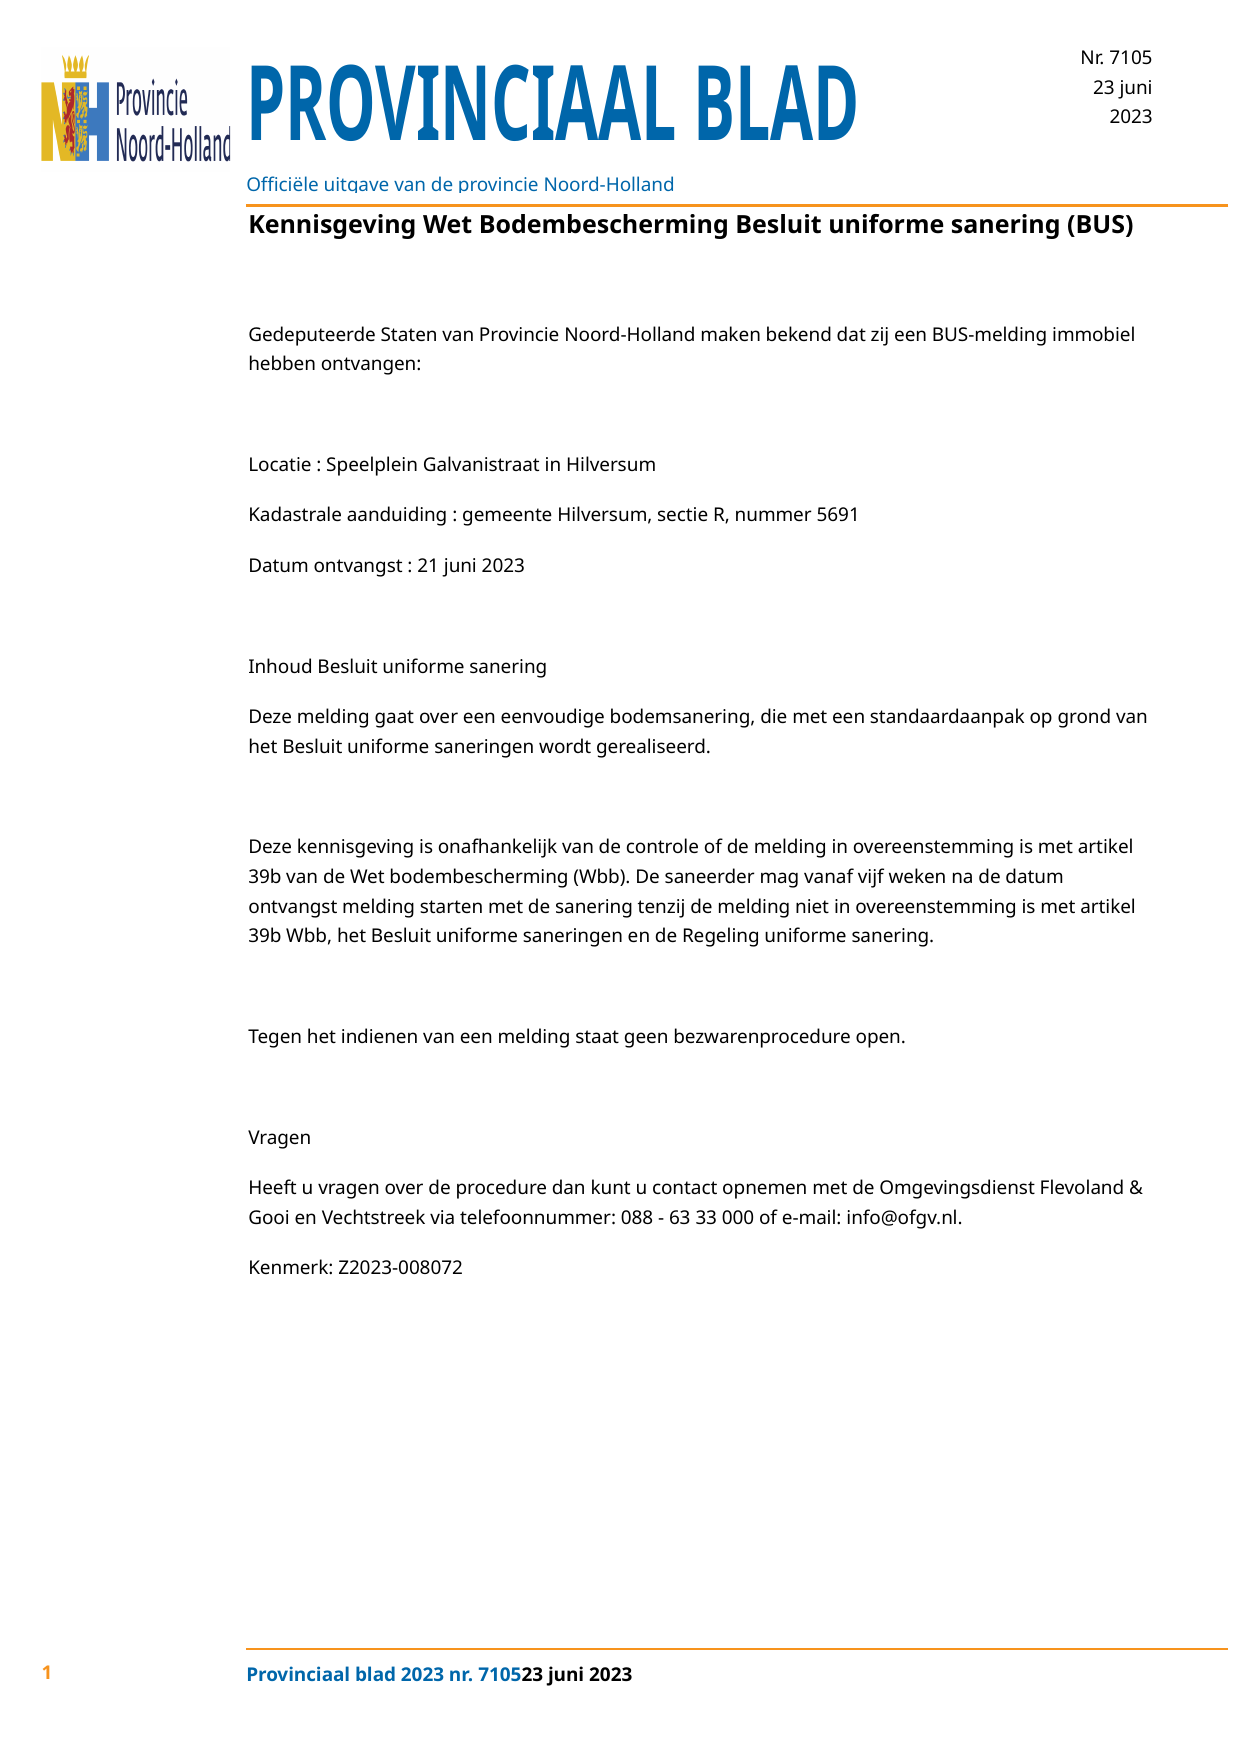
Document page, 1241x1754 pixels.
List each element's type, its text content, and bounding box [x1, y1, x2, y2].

text Datum ontvangst : 21 juni 2023 [248, 552, 1152, 578]
text Tegen het indienen van een melding staat geen bezwarenprocedure open. [248, 1023, 1152, 1049]
text Kenmerk: Z2023-008072 [248, 1254, 1152, 1280]
text Vragen [248, 1124, 1152, 1150]
picture [41, 47, 231, 172]
text Kadastrale aanduiding : gemeente Hilversum, sectie R, nummer 5691 [248, 502, 1152, 527]
text Gedeputeerde Staten van Provincie Noord-Holland maken bekend dat zij een BUS-melding immobiel hebben ontvangen: [248, 321, 1152, 376]
text Locatie : Speelplein Galvanistraat in Hilversum [248, 451, 1152, 477]
text Inhoud Besluit uniforme sanering [248, 653, 1152, 678]
text Heeft u vragen over de procedure dan kunt u contact opnemen met de Omgevingsdienst Flevoland & Gooi en Vechtstreek via telefoonnummer: 088 - 63 33 000 of e-mail: info@ofgv.nl. [248, 1174, 1152, 1230]
text Kennisgeving Wet Bodembescherming Besluit uniforme sanering (BUS) [248, 207, 1152, 241]
text Deze kennisgeving is onafhankelijk van de controle of de melding in overeenstemming is met artikel 39b van de Wet bodembescherming (Wbb). De saneerder mag vanaf vijf weken na de datum ontvangst melding starten met de sanering tenzij de melding niet in overeenstemming is met artikel 39b Wbb, het Besluit uniforme saneringen en de Regeling uniforme sanering. [248, 834, 1152, 948]
text Deze melding gaat over een eenvoudige bodemsanering, die met een standaardaanpak op grond van het Besluit uniforme saneringen wordt gerealiseerd. [248, 703, 1152, 758]
